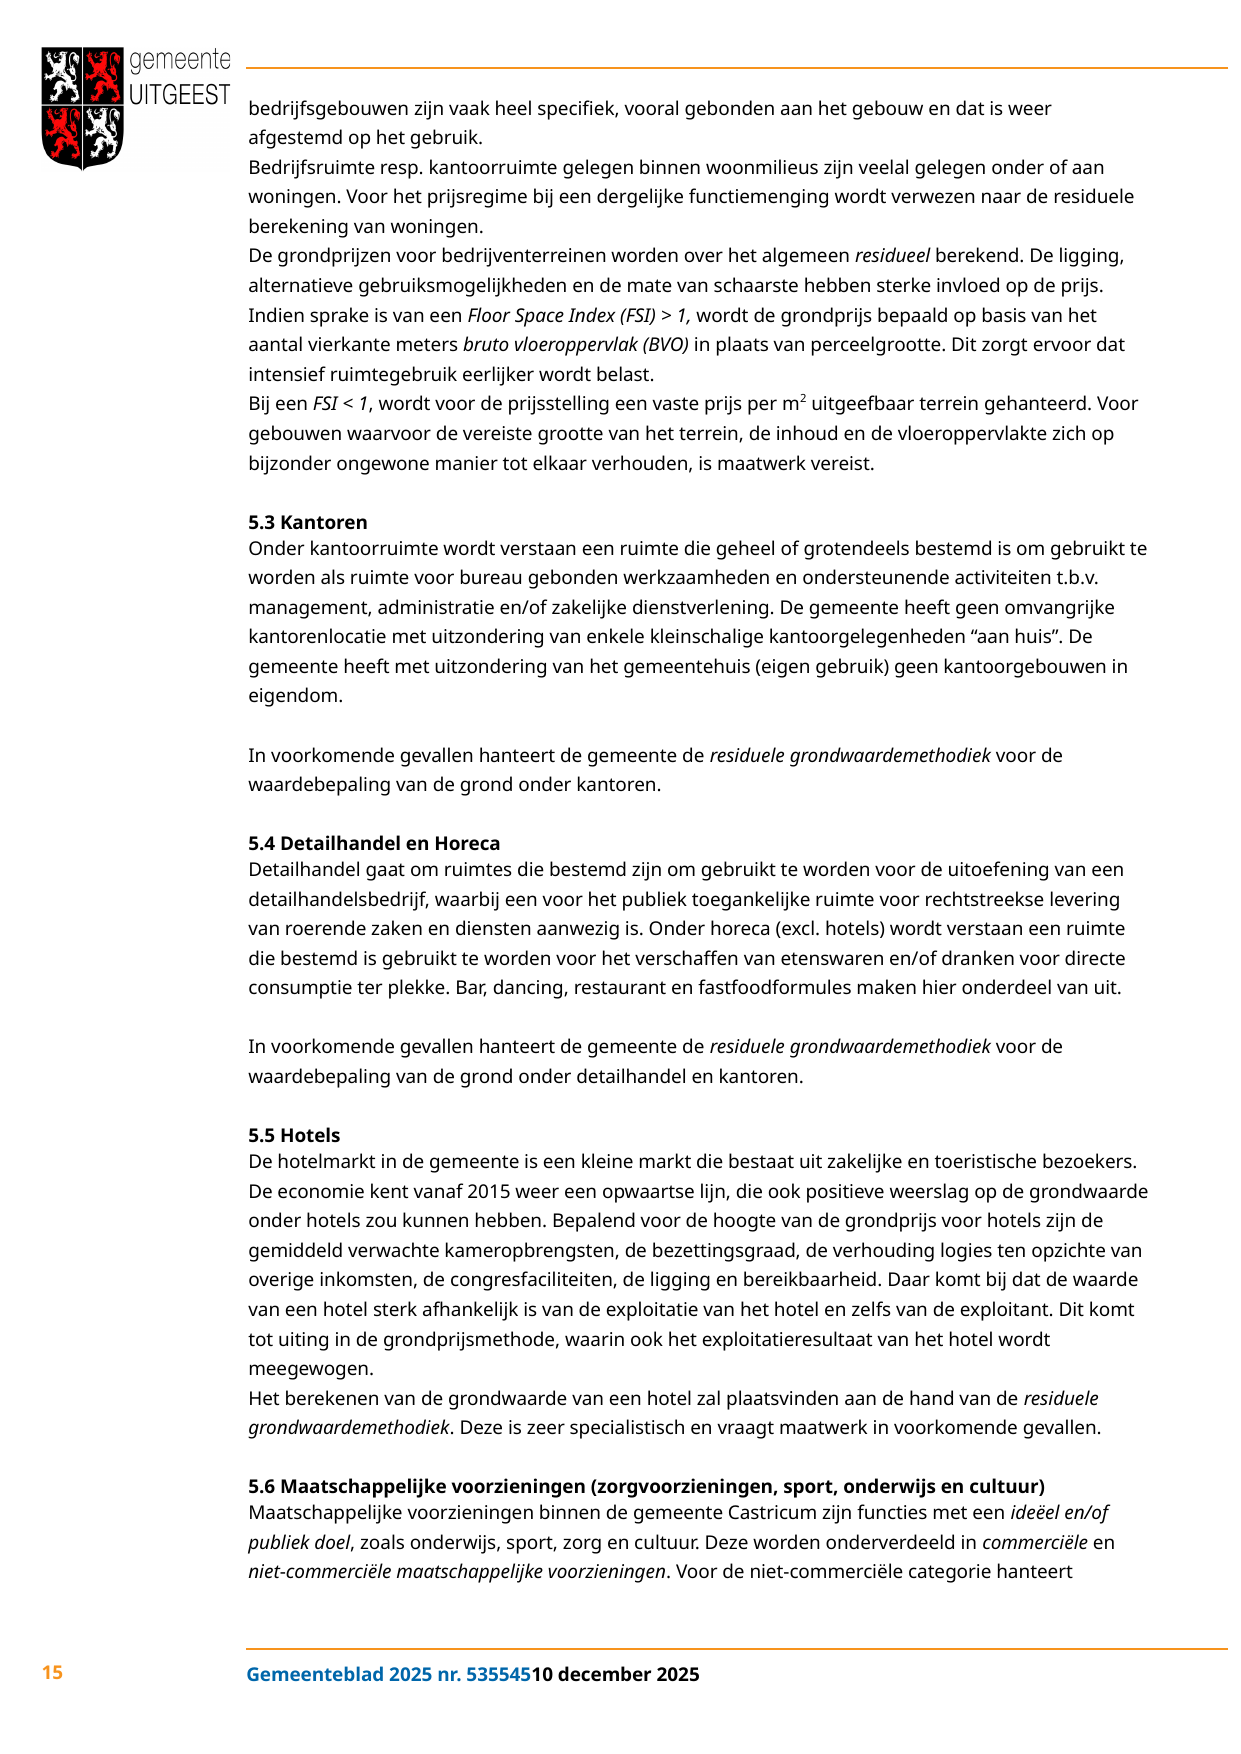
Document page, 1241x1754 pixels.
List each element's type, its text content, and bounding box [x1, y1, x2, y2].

text 5.5 Hotels [248, 1122, 1152, 1148]
text Indien sprake is van een Floor Space Index (FSI) > 1, wordt de grondprijs bepaald op basis van het aantal vierkante meters bruto vloeroppervlak (BVO) in plaats van perceelgrootte. Dit zorgt ervoor dat intensief ruimtegebruik eerlijker wordt belast. [248, 302, 1152, 387]
text 5.3 Kantoren [248, 509, 1152, 535]
text bedrijfsgebouwen zijn vaak heel specifiek, vooral gebonden aan het gebouw en dat is weer afgestemd op het gebruik. [248, 95, 1152, 150]
picture [41, 47, 231, 172]
text In voorkomende gevallen hanteert de gemeente de residuele grondwaardemethodiek voor de waardebepaling van de grond onder kantoren. [248, 742, 1152, 797]
text Maatschappelijke voorzieningen binnen de gemeente Castricum zijn functies met een ideëel en/of publiek doel, zoals onderwijs, sport, zorg en cultuur. Deze worden onderverdeeld in commerciële en niet-commerciële maatschappelijke voorzieningen. Voor de niet-commerciële categorie hanteert [248, 1499, 1152, 1584]
text De hotelmarkt in de gemeente is een kleine markt die bestaat uit zakelijke en toeristische bezoekers. De economie kent vanaf 2015 weer een opwaartse lijn, die ook positieve weerslag op de grondwaarde onder hotels zou kunnen hebben. Bepalend voor de hoogte van de grondprijs voor hotels zijn de gemiddeld verwachte kameropbrengsten, de bezettingsgraad, de verhouding logies ten opzichte van overige inkomsten, de congresfaciliteiten, de ligging en bereikbaarheid. Daar komt bij dat de waarde van een hotel sterk afhankelijk is van de exploitatie van het hotel en zelfs van de exploitant. Dit komt tot uiting in de grondprijsmethode, waarin ook het exploitatieresultaat van het hotel wordt meegewogen. [248, 1148, 1152, 1381]
text In voorkomende gevallen hanteert de gemeente de residuele grondwaardemethodiek voor de waardebepaling van de grond onder detailhandel en kantoren. [248, 1034, 1152, 1089]
text Het berekenen van de grondwaarde van een hotel zal plaatsvinden aan de hand van de residuele grondwaardemethodiek. Deze is zeer specialistisch en vraagt maatwerk in voorkomende gevallen. [248, 1385, 1152, 1440]
text 5.4 Detailhandel en Horeca [248, 831, 1152, 856]
text Bij een FSI < 1, wordt voor de prijsstelling een vaste prijs per m2 uitgeefbaar terrein gehanteerd. Voor gebouwen waarvoor de vereiste grootte van het terrein, de inhoud en de vloeroppervlakte zich op bijzonder ongewone manier tot elkaar verhouden, is maatwerk vereist. [248, 391, 1152, 476]
text De grondprijzen voor bedrijventerreinen worden over het algemeen residueel berekend. De ligging, alternatieve gebruiksmogelijkheden en de mate van schaarste hebben sterke invloed op de prijs. [248, 243, 1152, 298]
text Onder kantoorruimte wordt verstaan een ruimte die geheel of grotendeels bestemd is om gebruikt te worden als ruimte voor bureau gebonden werkzaamheden en ondersteunende activiteiten t.b.v. management, administratie en/of zakelijke dienstverlening. De gemeente heeft geen omvangrijke kantorenlocatie met uitzondering van enkele kleinschalige kantoorgelegenheden “aan huis”. De gemeente heeft met uitzondering van het gemeentehuis (eigen gebruik) geen kantoorgebouwen in eigendom. [248, 535, 1152, 708]
text 5.6 Maatschappelijke voorzieningen (zorgvoorzieningen, sport, onderwijs en cultuur) [248, 1474, 1152, 1499]
text Bedrijfsruimte resp. kantoorruimte gelegen binnen woonmilieus zijn veelal gelegen onder of aan woningen. Voor het prijsregime bij een dergelijke functiemenging wordt verwezen naar de residuele berekening van woningen. [248, 154, 1152, 239]
text Detailhandel gaat om ruimtes die bestemd zijn om gebruikt te worden voor de uitoefening van een detailhandelsbedrijf, waarbij een voor het publiek toegankelijke ruimte voor rechtstreekse levering van roerende zaken en diensten aanwezig is. Onder horeca (excl. hotels) wordt verstaan een ruimte die bestemd is gebruikt te worden voor het verschaffen van etenswaren en/of dranken voor directe consumptie ter plekke. Bar, dancing, restaurant en fastfoodformules maken hier onderdeel van uit. [248, 856, 1152, 1000]
